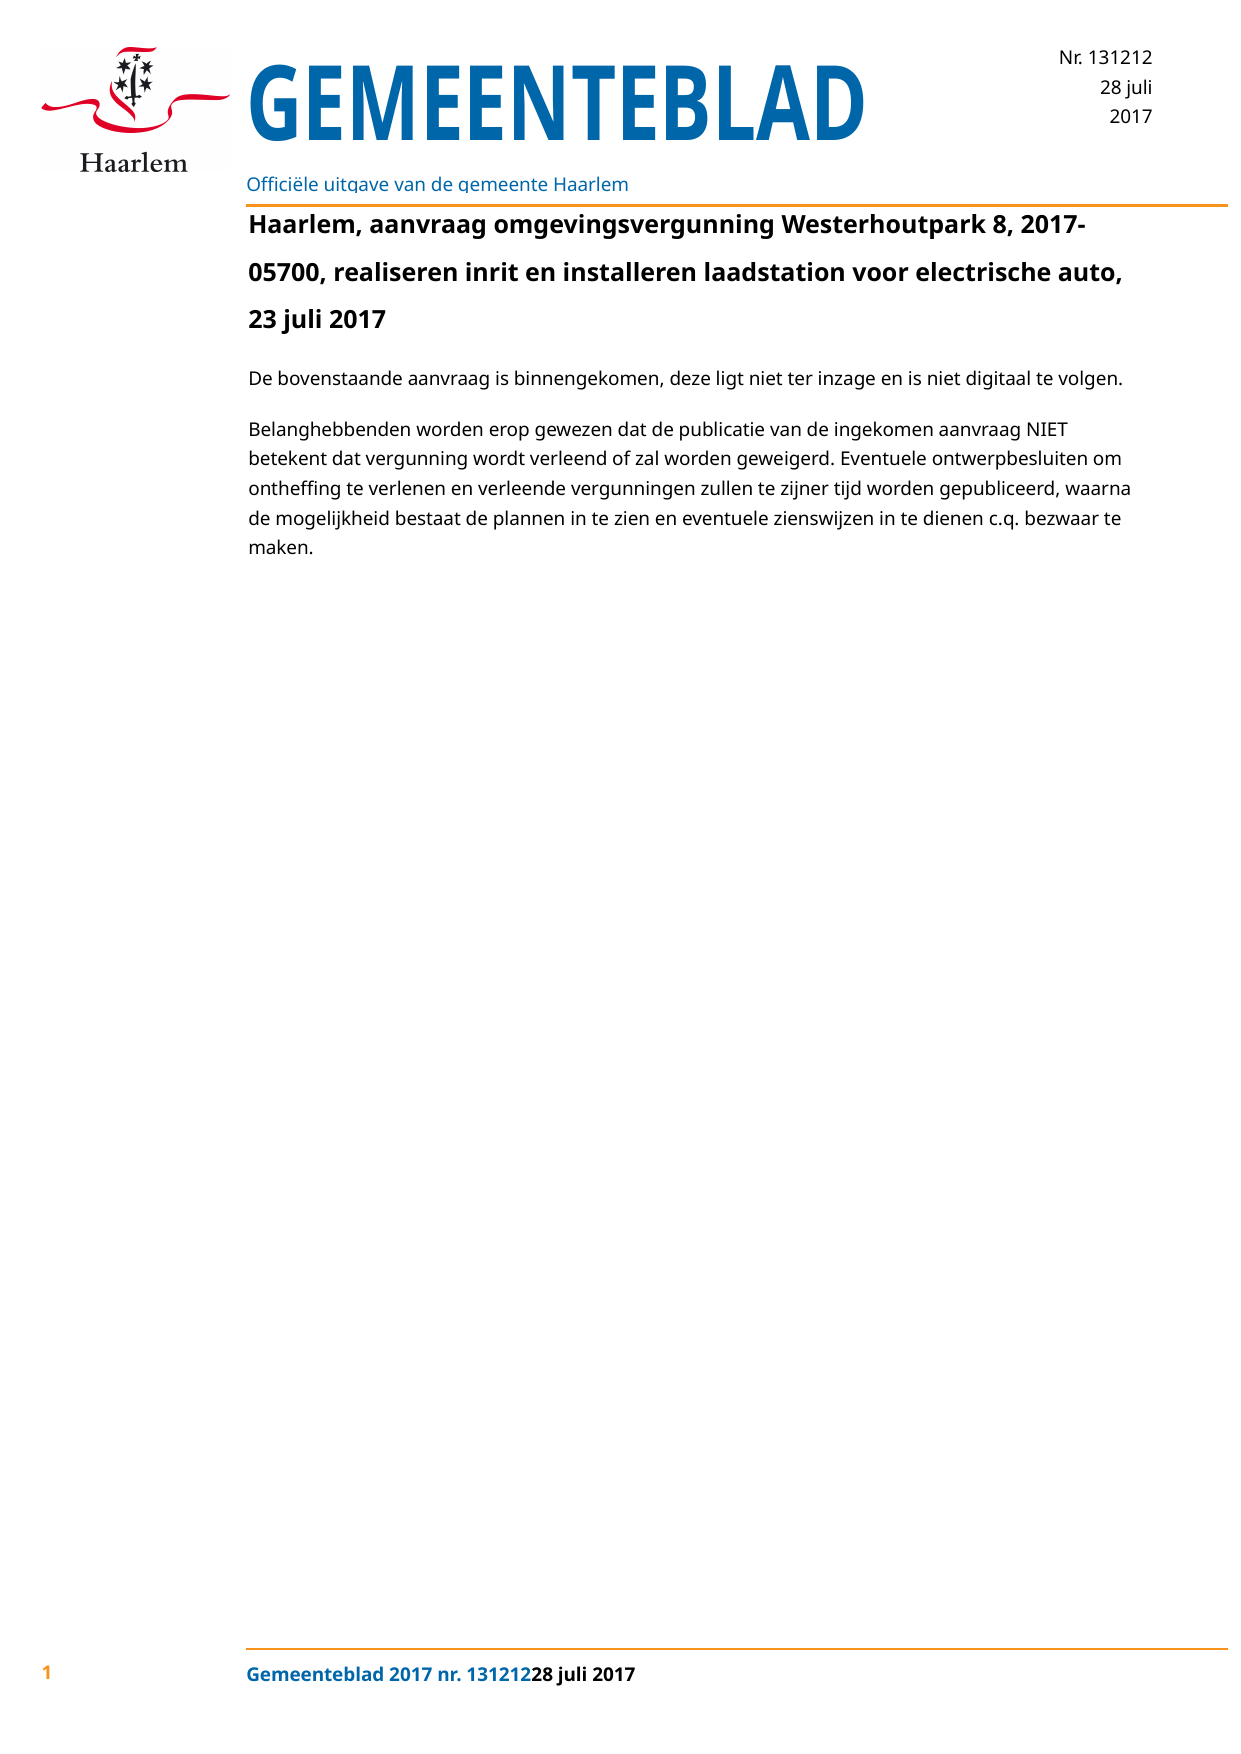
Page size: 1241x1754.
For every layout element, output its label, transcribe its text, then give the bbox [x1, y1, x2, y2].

text De bovenstaande aanvraag is binnengekomen, deze ligt niet ter inzage en is niet digitaal te volgen. [248, 366, 1152, 391]
picture [41, 47, 231, 172]
text Haarlem, aanvraag omgevingsvergunning Westerhoutpark 8, 2017-05700, realiseren inrit en installeren laadstation voor electrische auto, 23 juli 2017 [248, 207, 1152, 336]
text Belanghebbenden worden erop gewezen dat de publicatie van de ingekomen aanvraag NIET betekent dat vergunning wordt verleend of zal worden geweigerd. Eventuele ontwerpbesluiten om ontheffing te verlenen en verleende vergunningen zullen te zijner tijd worden gepubliceerd, waarna de mogelijkheid bestaat de plannen in te zien en eventuele zienswijzen in te dienen c.q. bezwaar te maken. [248, 416, 1152, 560]
